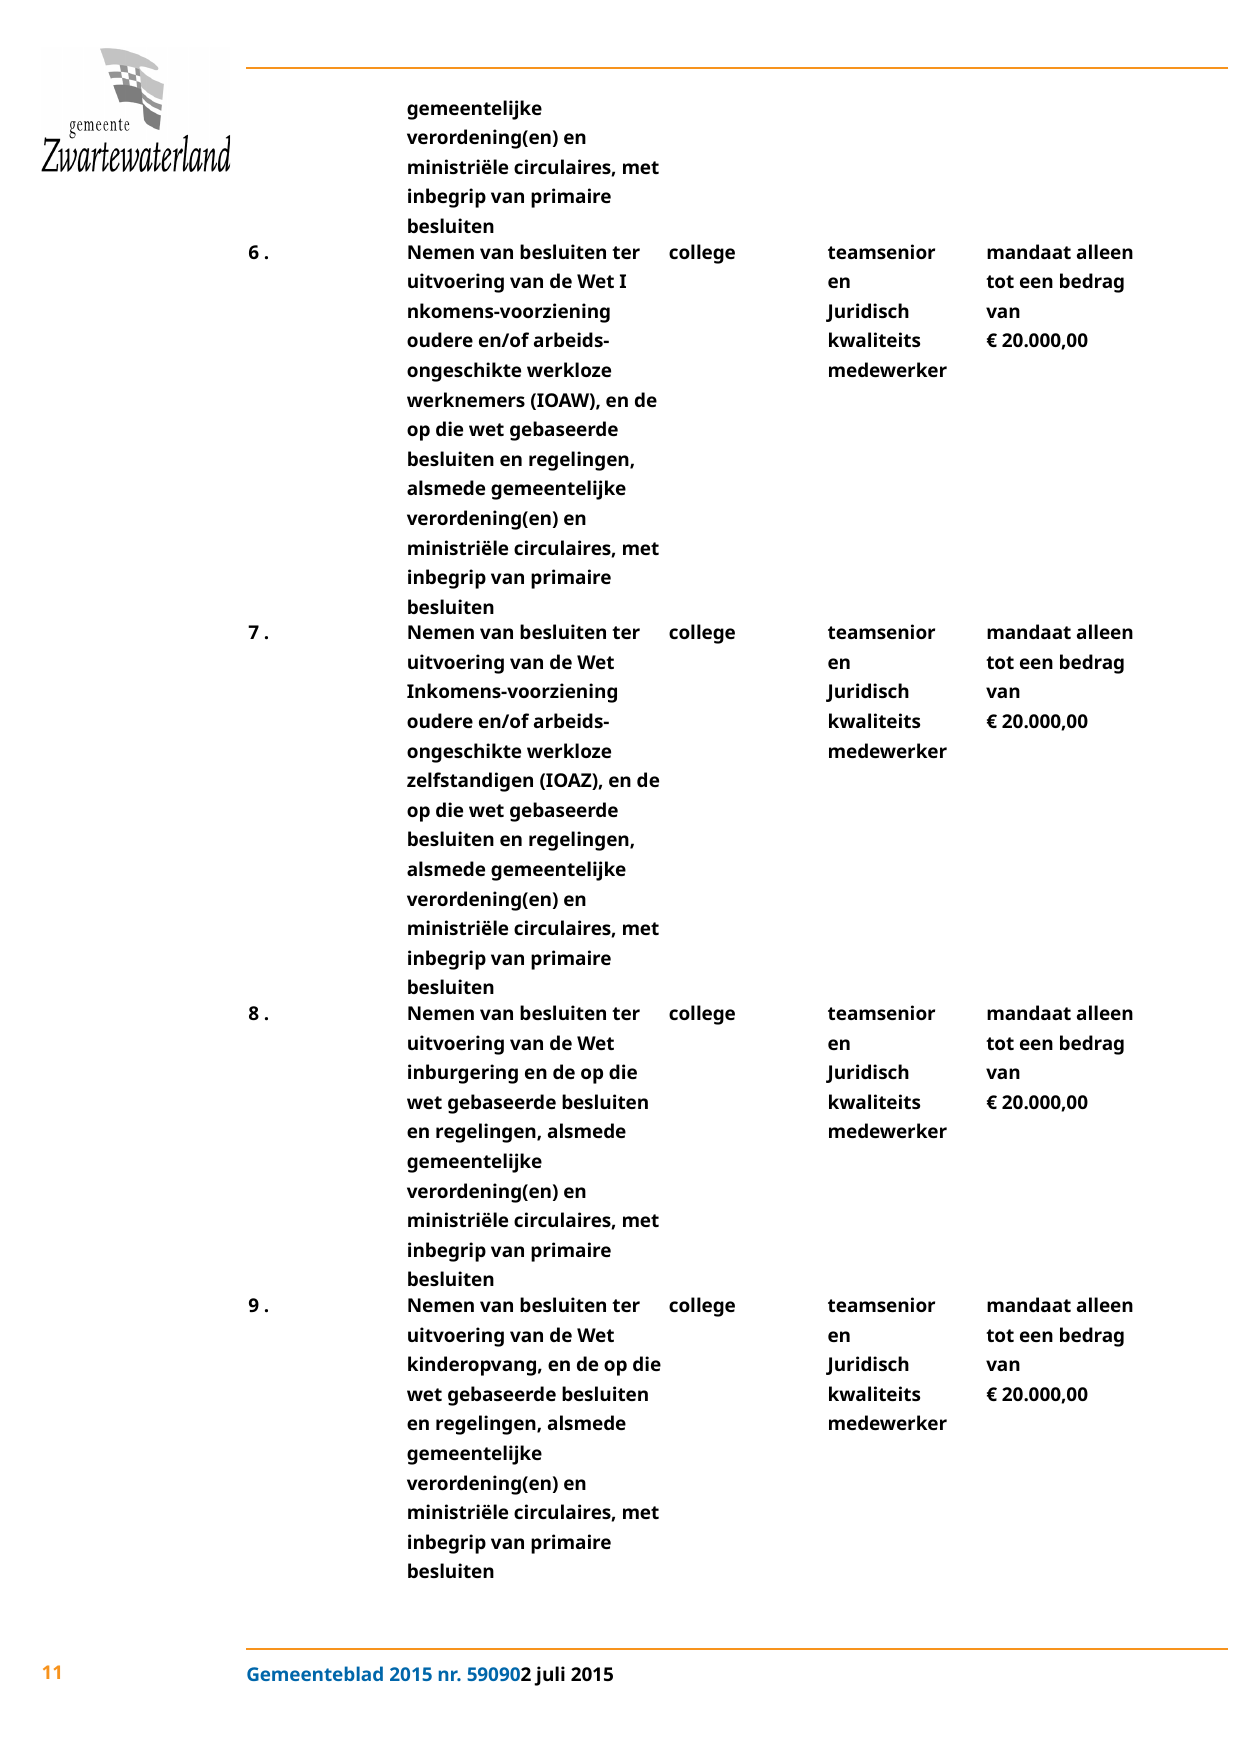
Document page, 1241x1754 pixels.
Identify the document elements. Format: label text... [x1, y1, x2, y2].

table_cell 8 . [248, 1000, 407, 1292]
table_cell college [669, 1292, 827, 1584]
table_cell Nemen van besluiten ter uitvoering van de Wet Inkomens-voorziening oudere en/of arbeids-ongeschikte werkloze zelfstandigen (IOAZ), en de op die wet gebaseerde besluiten en regelingen, alsmede gemeentelijke verordening(en) en ministriële circulaires, met inbegrip van primaire besluiten [407, 620, 669, 1000]
table_cell college [669, 1000, 827, 1292]
table_cell [669, 95, 827, 239]
table_cell college [669, 239, 827, 619]
table_cell Nemen van besluiten ter uitvoering van de Wet kinderopvang, en de op die wet gebaseerde besluiten en regelingen, alsmede gemeentelijke verordening(en) en ministriële circulaires, met inbegrip van primaire besluiten [407, 1292, 669, 1584]
table_cell teamsenior en Juridisch kwaliteits medewerker [828, 1000, 986, 1292]
table_cell mandaat alleen tot een bedrag van € 20.000,00 [986, 620, 1152, 1000]
table_cell [986, 95, 1152, 239]
table_cell 7 . [248, 620, 407, 1000]
table_cell college [669, 620, 827, 1000]
table_cell mandaat alleen tot een bedrag van € 20.000,00 [986, 1000, 1152, 1292]
table_cell [248, 95, 407, 239]
table_cell teamsenior en Juridisch kwaliteits medewerker [828, 1292, 986, 1584]
table_cell teamsenior en Juridisch kwaliteits medewerker [828, 620, 986, 1000]
table_cell 9 . [248, 1292, 407, 1584]
table_cell Nemen van besluiten ter uitvoering van de Wet inburgering en de op die wet gebaseerde besluiten en regelingen, alsmede gemeentelijke verordening(en) en ministriële circulaires, met inbegrip van primaire besluiten [407, 1000, 669, 1292]
table_cell mandaat alleen tot een bedrag van € 20.000,00 [986, 1292, 1152, 1584]
picture [41, 47, 231, 172]
table_cell 6 . [248, 239, 407, 619]
table_cell gemeentelijke verordening(en) en ministriële circulaires, met inbegrip van primaire besluiten [407, 95, 669, 239]
table_cell Nemen van besluiten ter uitvoering van de Wet I nkomens-voorziening oudere en/of arbeids-ongeschikte werkloze werknemers (IOAW), en de op die wet gebaseerde besluiten en regelingen, alsmede gemeentelijke verordening(en) en ministriële circulaires, met inbegrip van primaire besluiten [407, 239, 669, 619]
table_cell mandaat alleen tot een bedrag van € 20.000,00 [986, 239, 1152, 619]
table_cell teamsenior en Juridisch kwaliteits medewerker [828, 239, 986, 619]
table_cell [828, 95, 986, 239]
